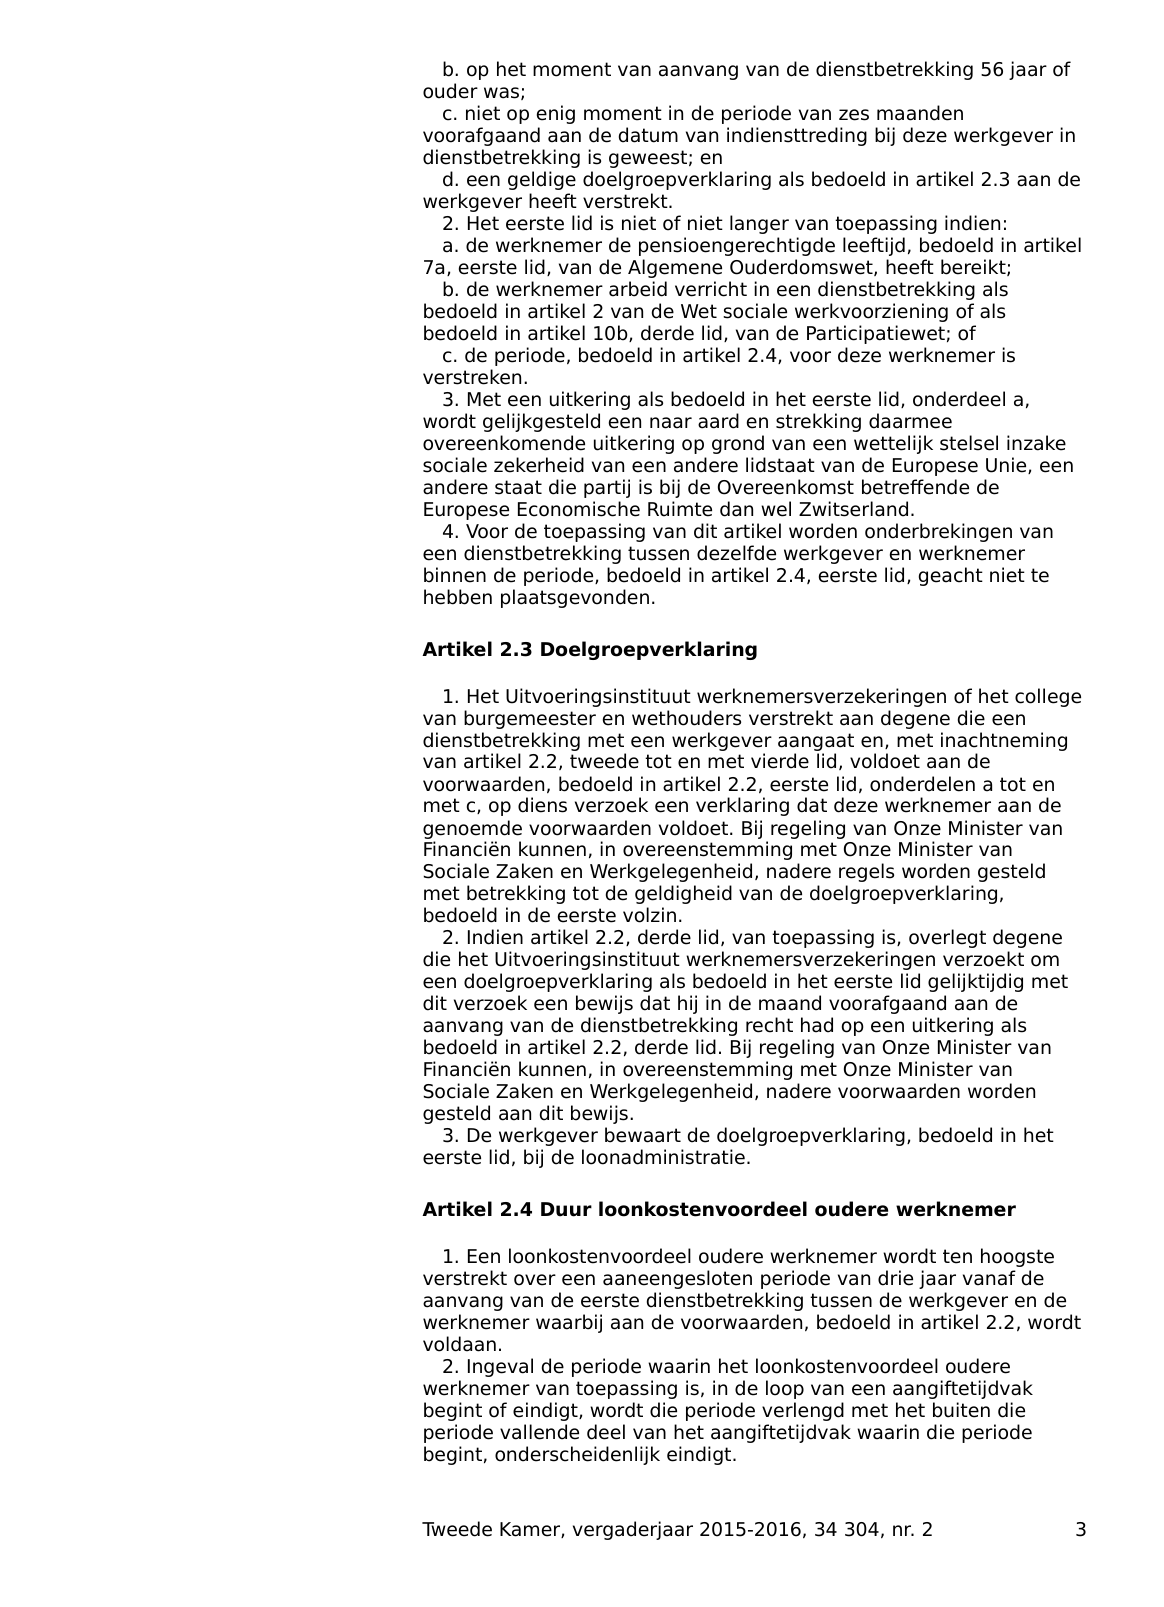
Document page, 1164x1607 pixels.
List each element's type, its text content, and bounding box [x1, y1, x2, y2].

subtitle Artikel 2.3 Doelgroepverklaring [422, 638, 1087, 661]
text d. een geldige doelgroepverklaring als bedoeld in artikel 2.3 aan de werkgever heeft verstrekt. [422, 169, 1087, 213]
text 2. Ingeval de periode waarin het loonkostenvoordeel oudere werknemer van toepassing is, in de loop van een aangiftetijdvak begint of eindigt, wordt die periode verlengd met het buiten die periode vallende deel van het aangiftetijdvak waarin die periode begint, onderscheidenlijk eindigt. [422, 1356, 1087, 1466]
text 4. Voor de toepassing van dit artikel worden onderbrekingen van een dienstbetrekking tussen dezelfde werkgever en werknemer binnen de periode, bedoeld in artikel 2.4, eerste lid, geacht niet te hebben plaatsgevonden. [422, 521, 1087, 608]
text 1. Het Uitvoeringsinstituut werknemersverzekeringen of het college van burgemeester en wethouders verstrekt aan degene die een dienstbetrekking met een werkgever aangaat en, met inachtneming van artikel 2.2, tweede tot en met vierde lid, voldoet aan de voorwaarden, bedoeld in artikel 2.2, eerste lid, onderdelen a tot en met c, op diens verzoek een verklaring dat deze werknemer aan de genoemde voorwaarden voldoet. Bij regeling van Onze Minister van Financiën kunnen, in overeenstemming met Onze Minister van Sociale Zaken en Werkgelegenheid, nadere regels worden gesteld met betrekking tot de geldigheid van de doelgroepverklaring, bedoeld in de eerste volzin. [422, 686, 1087, 927]
text 2. Het eerste lid is niet of niet langer van toepassing indien: [422, 213, 1087, 235]
text 1. Een loonkostenvoordeel oudere werknemer wordt ten hoogste verstrekt over een aaneengesloten periode van drie jaar vanaf de aanvang van de eerste dienstbetrekking tussen de werkgever en de werknemer waarbij aan de voorwaarden, bedoeld in artikel 2.2, wordt voldaan. [422, 1246, 1087, 1356]
text 3. De werkgever bewaart de doelgroepverklaring, bedoeld in het eerste lid, bij de loonadministratie. [422, 1125, 1087, 1169]
text c. de periode, bedoeld in artikel 2.4, voor deze werknemer is verstreken. [422, 345, 1087, 389]
subtitle Artikel 2.4 Duur loonkostenvoordeel oudere werknemer [422, 1199, 1087, 1221]
text b. op het moment van aanvang van de dienstbetrekking 56 jaar of ouder was; [422, 59, 1087, 103]
text 2. Indien artikel 2.2, derde lid, van toepassing is, overlegt degene die het Uitvoeringsinstituut werknemersverzekeringen verzoekt om een doelgroepverklaring als bedoeld in het eerste lid gelijktijdig met dit verzoek een bewijs dat hij in de maand voorafgaand aan de aanvang van de dienstbetrekking recht had op een uitkering als bedoeld in artikel 2.2, derde lid. Bij regeling van Onze Minister van Financiën kunnen, in overeenstemming met Onze Minister van Sociale Zaken en Werkgelegenheid, nadere voorwaarden worden gesteld aan dit bewijs. [422, 927, 1087, 1125]
text 3. Met een uitkering als bedoeld in het eerste lid, onderdeel a, wordt gelijkgesteld een naar aard en strekking daarmee overeenkomende uitkering op grond van een wettelijk stelsel inzake sociale zekerheid van een andere lidstaat van de Europese Unie, een andere staat die partij is bij de Overeenkomst betreffende de Europese Economische Ruimte dan wel Zwitserland. [422, 389, 1087, 521]
text b. de werknemer arbeid verricht in een dienstbetrekking als bedoeld in artikel 2 van de Wet sociale werkvoorziening of als bedoeld in artikel 10b, derde lid, van de Participatiewet; of [422, 279, 1087, 345]
text a. de werknemer de pensioengerechtigde leeftijd, bedoeld in artikel 7a, eerste lid, van de Algemene Ouderdomswet, heeft bereikt; [422, 235, 1087, 279]
text c. niet op enig moment in de periode van zes maanden voorafgaand aan de datum van indiensttreding bij deze werkgever in dienstbetrekking is geweest; en [422, 103, 1087, 169]
